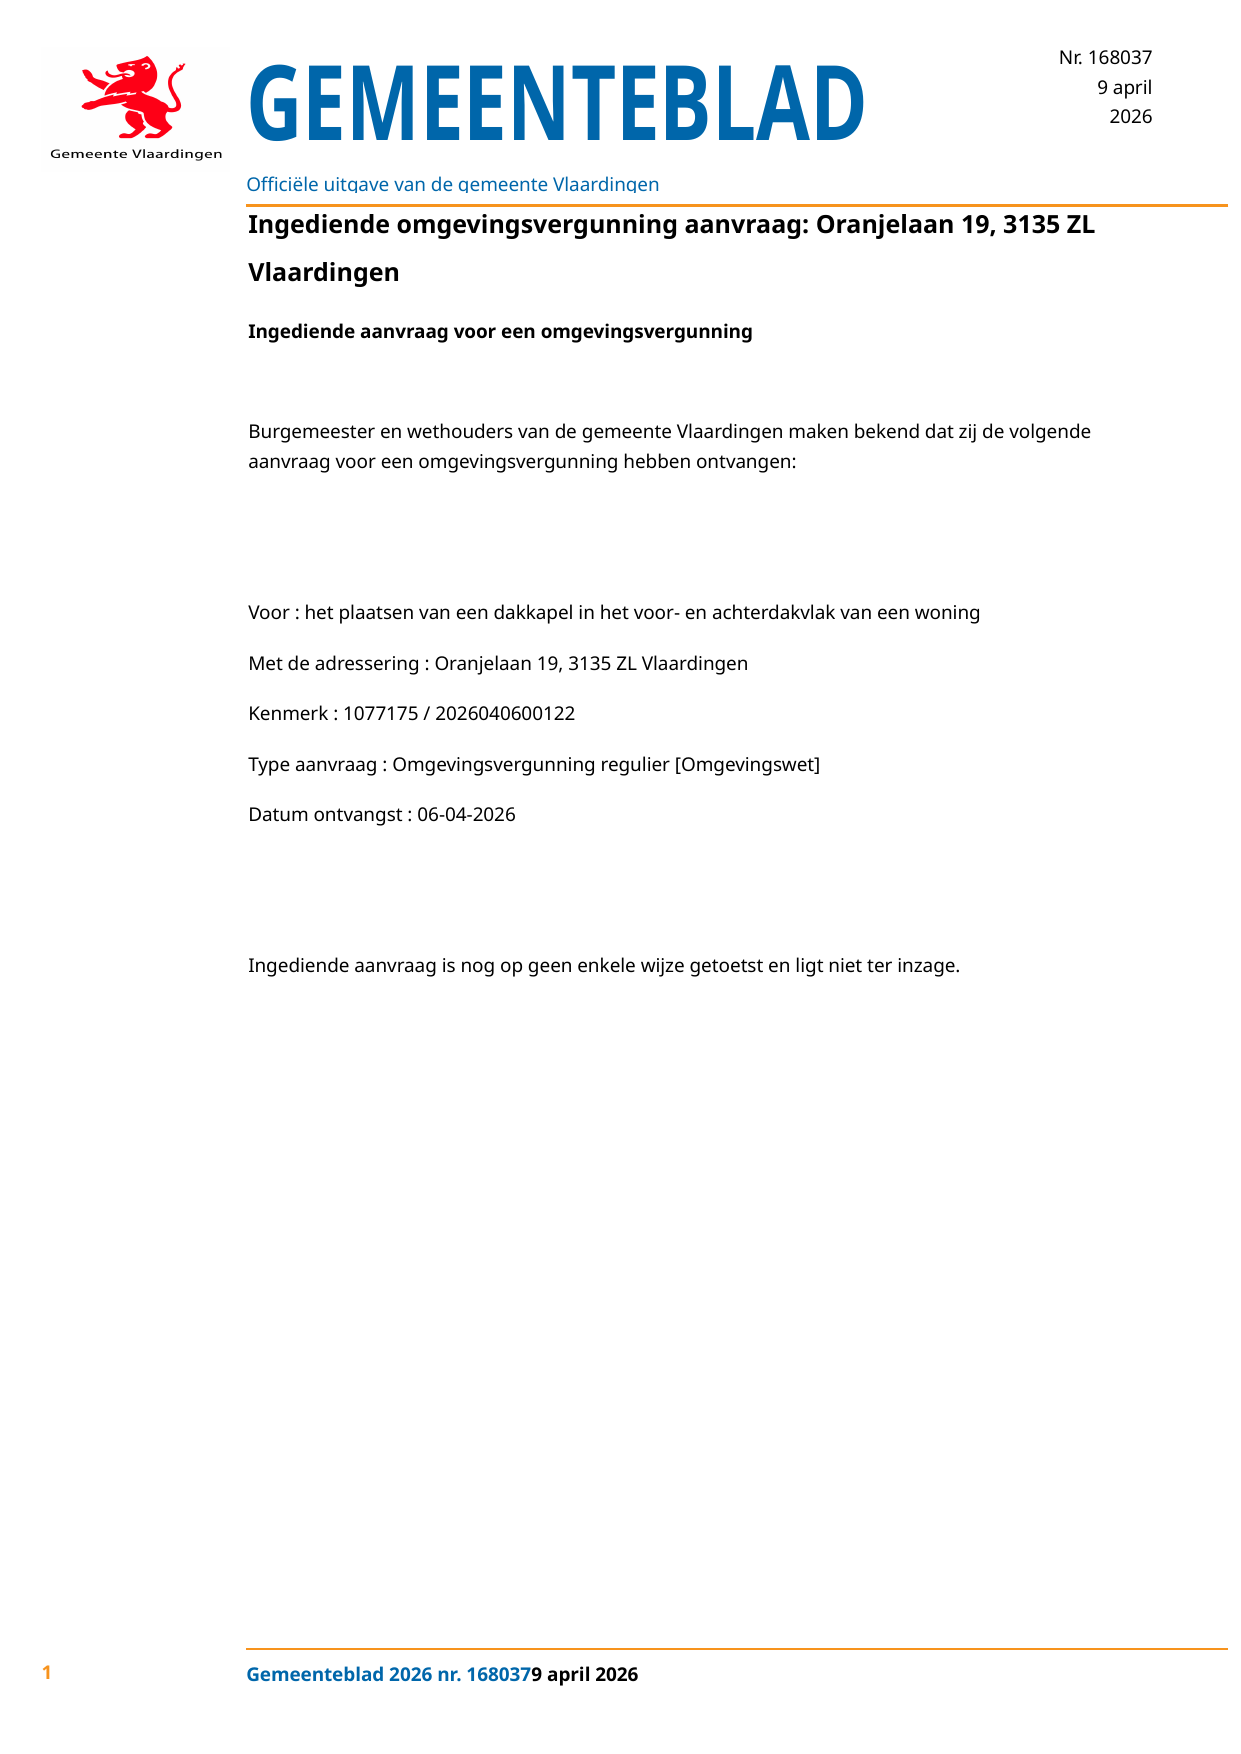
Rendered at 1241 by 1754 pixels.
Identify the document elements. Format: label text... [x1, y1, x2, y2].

text Voor : het plaatsen van een dakkapel in het voor- en achterdakvlak van een woning [248, 599, 1152, 625]
text Ingediende aanvraag voor een omgevingsvergunning [248, 318, 1152, 344]
text Met de adressering : Oranjelaan 19, 3135 ZL Vlaardingen [248, 650, 1152, 676]
text Type aanvraag : Omgevingsvergunning regulier [Omgevingswet] [248, 751, 1152, 777]
text Burgemeester en wethouders van de gemeente Vlaardingen maken bekend dat zij de volgende aanvraag voor een omgevingsvergunning hebben ontvangen: [248, 419, 1152, 474]
text Datum ontvangst : 06-04-2026 [248, 801, 1152, 827]
text Ingediende aanvraag is nog op geen enkele wijze getoetst en ligt niet ter inzage. [248, 952, 1152, 978]
picture [41, 47, 231, 172]
text Ingediende omgevingsvergunning aanvraag: Oranjelaan 19, 3135 ZL Vlaardingen [248, 207, 1152, 288]
text Kenmerk : 1077175 / 2026040600122 [248, 700, 1152, 726]
